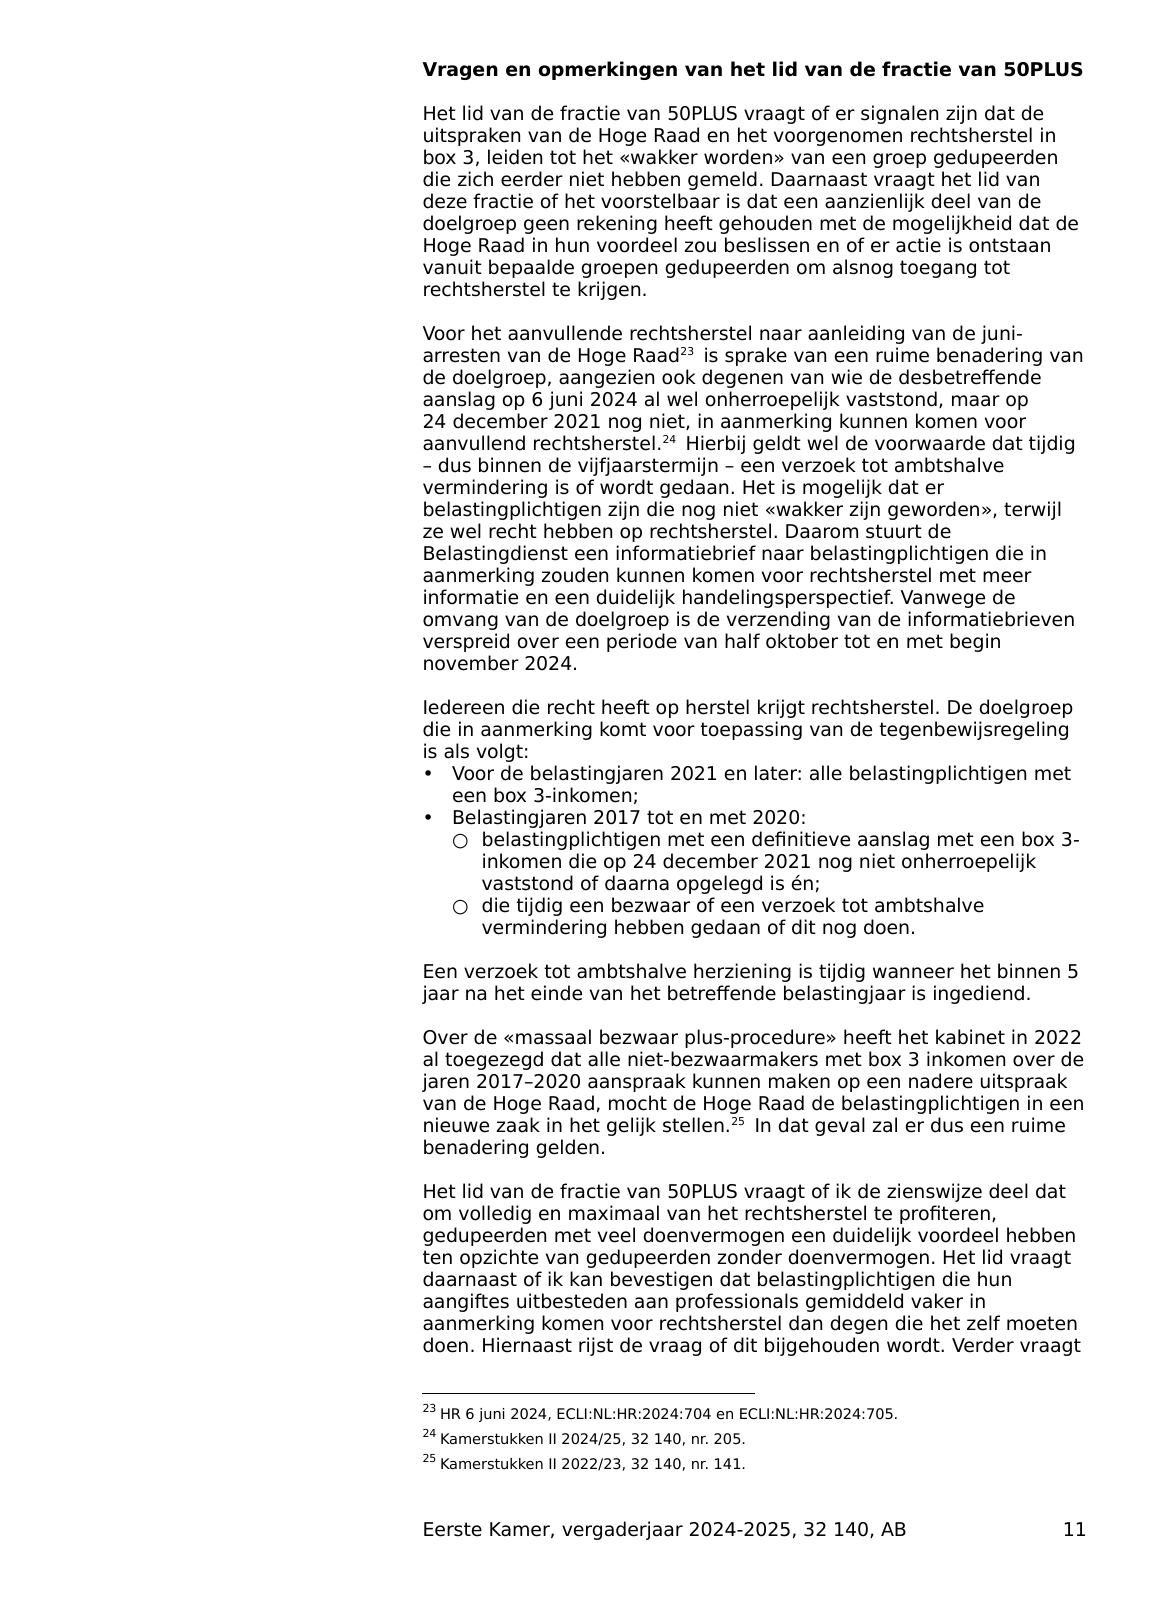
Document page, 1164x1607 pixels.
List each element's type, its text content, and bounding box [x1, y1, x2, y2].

text Kamerstukken II 2022/23, 32 140, nr. 141. [422, 1452, 1087, 1474]
text Het lid van de fractie van 50PLUS vraagt of er signalen zijn dat de uitspraken van de Hoge Raad en het voorgenomen rechtsherstel in box 3, leiden tot het «wakker worden» van een groep gedupeerden die zich eerder niet hebben gemeld. Daarnaast vraagt het lid van deze fractie of het voorstelbaar is dat een aanzienlijk deel van de doelgroep geen rekening heeft gehouden met de mogelijkheid dat de Hoge Raad in hun voordeel zou beslissen en of er actie is ontstaan vanuit bepaalde groepen gedupeerden om alsnog toegang tot rechtsherstel te krijgen. [422, 103, 1087, 301]
text Een verzoek tot ambtshalve herziening is tijdig wanneer het binnen 5 jaar na het einde van het betreffende belastingjaar is ingediend. [422, 961, 1087, 1005]
text Het lid van de fractie van 50PLUS vraagt of ik de zienswijze deel dat om volledig en maximaal van het rechtsherstel te profiteren, gedupeerden met veel doenvermogen een duidelijk voordeel hebben ten opzichte van gedupeerden zonder doenvermogen. Het lid vraagt daarnaast of ik kan bevestigen dat belastingplichtigen die hun aangiftes uitbesteden aan professionals gemiddeld vaker in aanmerking komen voor rechtsherstel dan degen die het zelf moeten doen. Hiernaast rijst de vraag of dit bijgehouden wordt. Verder vraagt [422, 1181, 1087, 1357]
text ○ die tijdig een bezwaar of een verzoek tot ambtshalve vermindering hebben gedaan of dit nog doen. [452, 895, 1087, 939]
text Over de «massaal bezwaar plus-procedure» heeft het kabinet in 2022 al toegezegd dat alle niet-bezwaarmakers met box 3 inkomen over de jaren 2017–2020 aanspraak kunnen maken op een nadere uitspraak van de Hoge Raad, mocht de Hoge Raad de belastingplichtigen in een nieuwe zaak in het gelijk stellen. In dat geval zal er dus een ruime benadering gelden. [422, 1027, 1087, 1159]
text HR 6 juni 2024, ECLI:NL:HR:2024:704 en ECLI:NL:HR:2024:705. [422, 1402, 1087, 1424]
subtitle Vragen en opmerkingen van het lid van de fractie van 50PLUS [422, 59, 1087, 81]
text Kamerstukken II 2024/25, 32 140, nr. 205. [422, 1427, 1087, 1449]
text ○ belastingplichtigen met een definitieve aanslag met een box 3-inkomen die op 24 december 2021 nog niet onherroepelijk vaststond of daarna opgelegd is én; [452, 829, 1087, 895]
text Voor het aanvullende rechtsherstel naar aanleiding van de juni-arresten van de Hoge Raad is sprake van een ruime benadering van de doelgroep, aangezien ook degenen van wie de desbetreffende aanslag op 6 juni 2024 al wel onherroepelijk vaststond, maar op 24 december 2021 nog niet, in aanmerking kunnen komen voor aanvullend rechtsherstel. Hierbij geldt wel de voorwaarde dat tijdig – dus binnen de vijfjaarstermijn – een verzoek tot ambtshalve vermindering is of wordt gedaan. Het is mogelijk dat er belastingplichtigen zijn die nog niet «wakker zijn geworden», terwijl ze wel recht hebben op rechtsherstel. Daarom stuurt de Belastingdienst een informatiebrief naar belastingplichtigen die in aanmerking zouden kunnen komen voor rechtsherstel met meer informatie en een duidelijk handelingsperspectief. Vanwege de omvang van de doelgroep is de verzending van de informatiebrieven verspreid over een periode van half oktober tot en met begin november 2024. [422, 323, 1087, 675]
text Iedereen die recht heeft op herstel krijgt rechtsherstel. De doelgroep die in aanmerking komt voor toepassing van de tegenbewijsregeling is als volgt: [422, 697, 1087, 763]
text • Voor de belastingjaren 2021 en later: alle belastingplichtigen met een box 3-inkomen; [422, 763, 1087, 807]
text • Belastingjaren 2017 tot en met 2020: [422, 807, 1087, 829]
